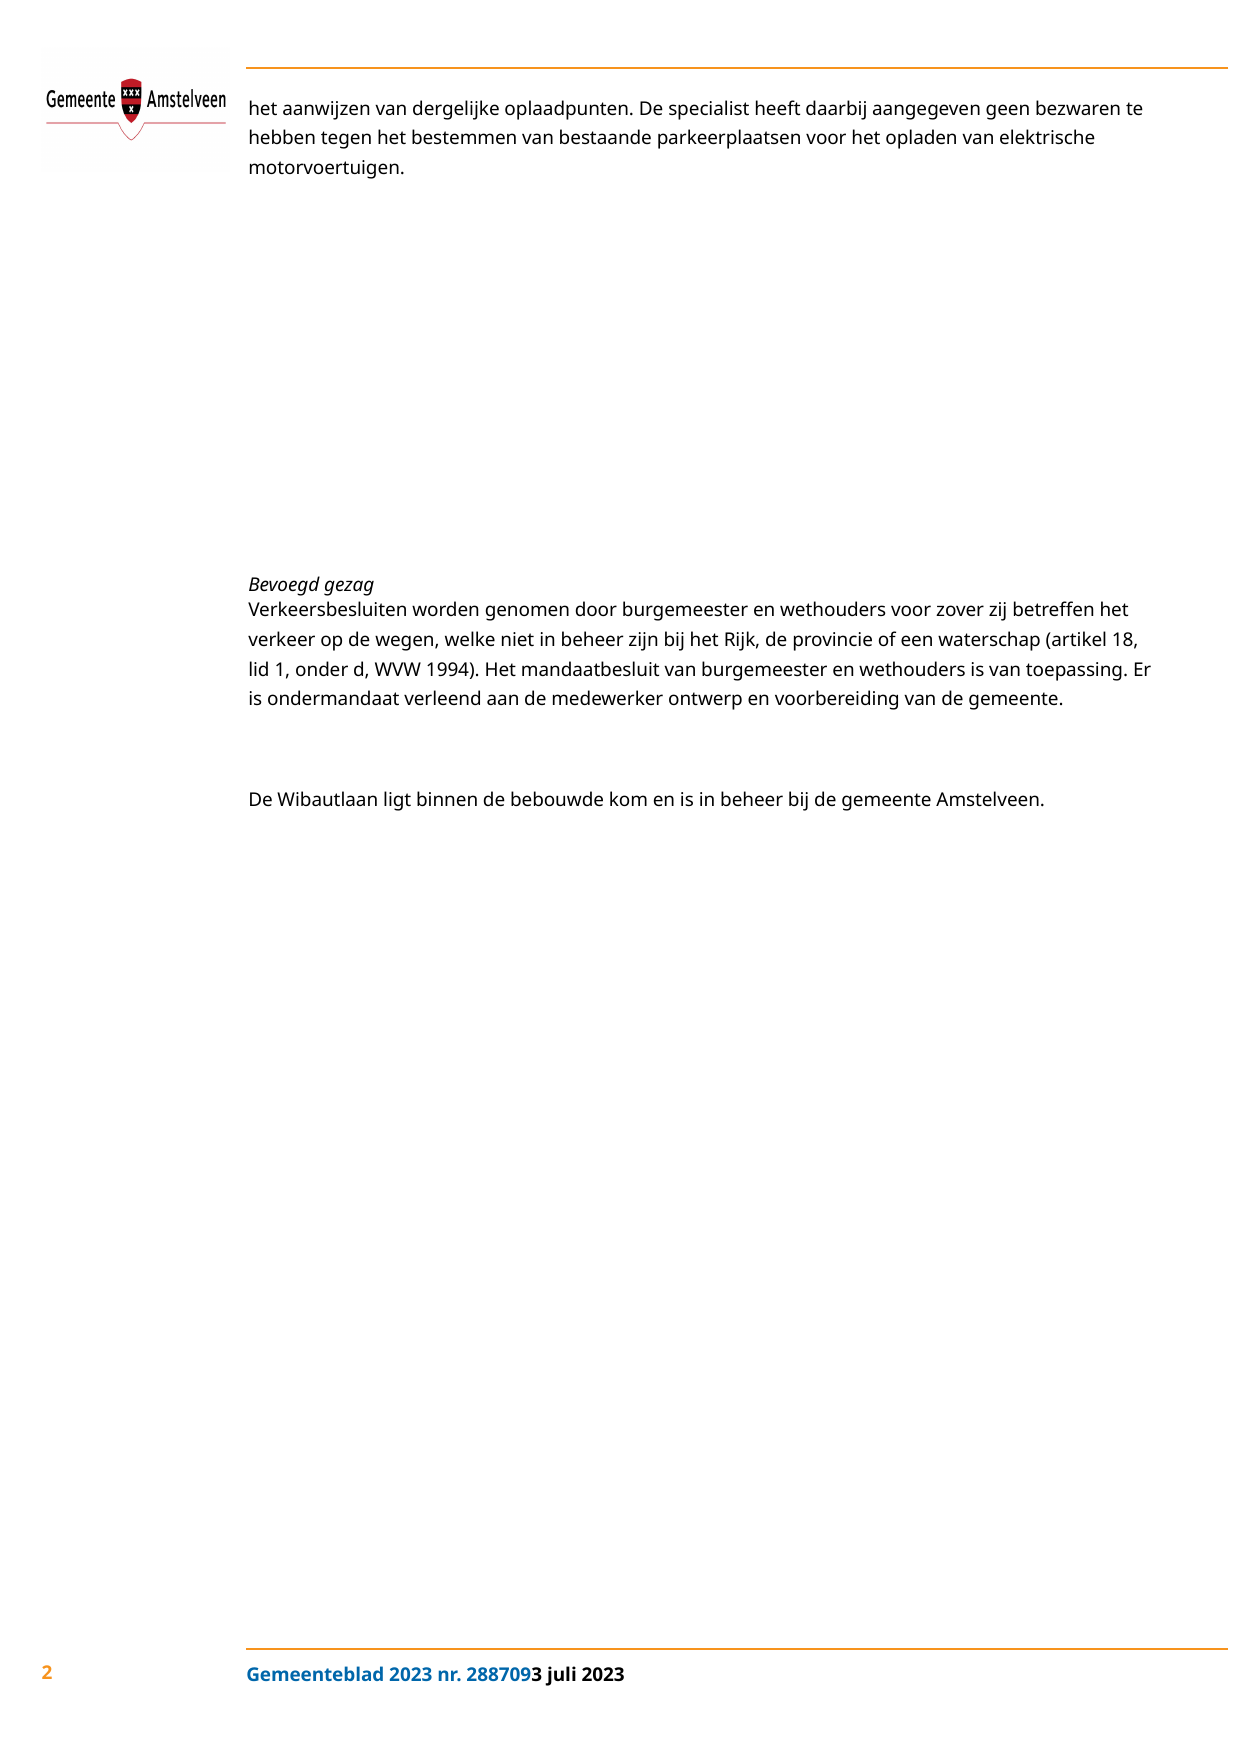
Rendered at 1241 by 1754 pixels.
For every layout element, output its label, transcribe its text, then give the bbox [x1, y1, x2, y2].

text Verkeersbesluiten worden genomen door burgemeester en wethouders voor zover zij betreffen het verkeer op de wegen, welke niet in beheer zijn bij het Rijk, de provincie of een waterschap (artikel 18, lid 1, onder d, WVW 1994). Het mandaatbesluit van burgemeester en wethouders is van toepassing. Er is ondermandaat verleend aan de medewerker ontwerp en voorbereiding van de gemeente. [248, 597, 1152, 711]
text De Wibautlaan ligt binnen de bebouwde kom en is in beheer bij de gemeente Amstelveen. [248, 786, 1152, 812]
text het aanwijzen van dergelijke oplaadpunten. De specialist heeft daarbij aangegeven geen bezwaren te hebben tegen het bestemmen van bestaande parkeerplaatsen voor het opladen van elektrische motorvoertuigen. [248, 95, 1152, 180]
picture [41, 47, 231, 172]
text Bevoegd gezag [248, 571, 1152, 597]
